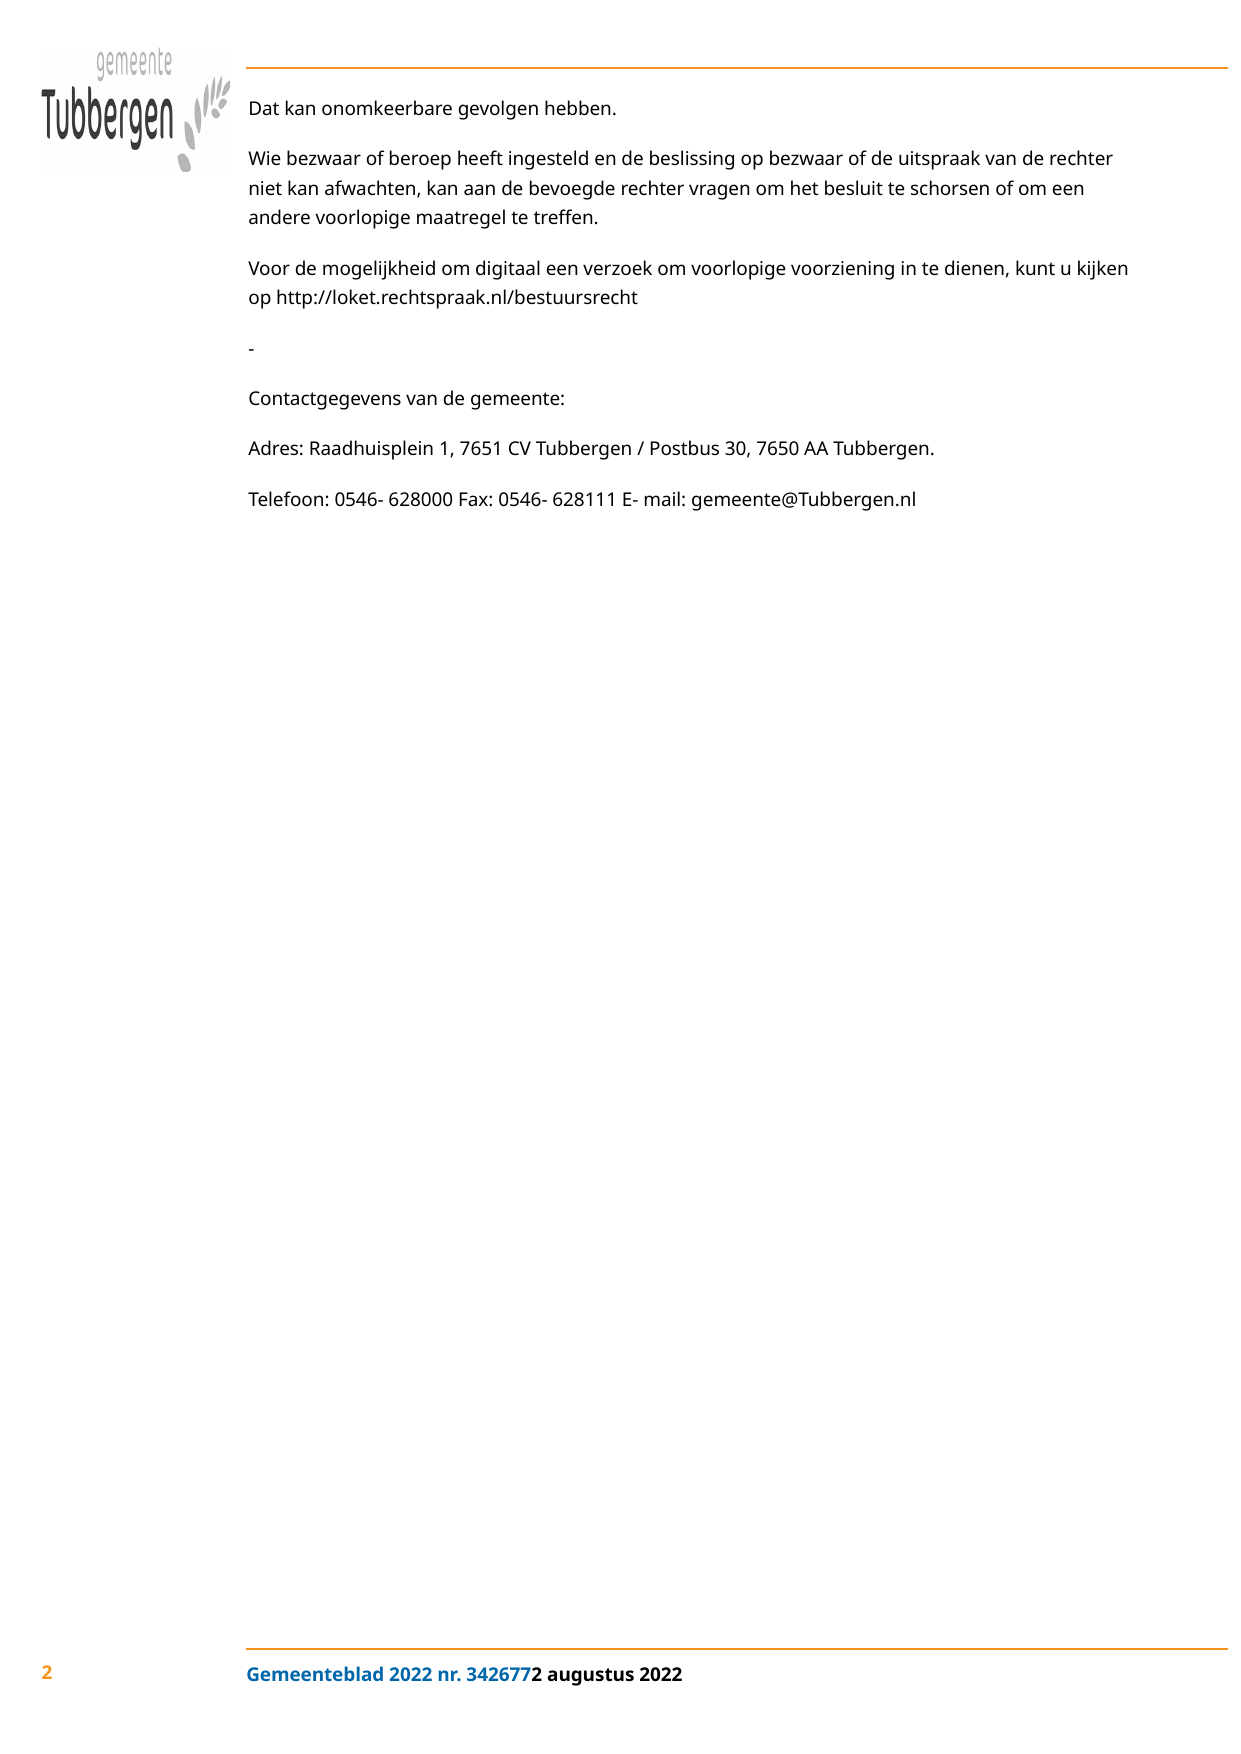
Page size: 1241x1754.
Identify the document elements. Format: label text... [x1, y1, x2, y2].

text Contactgegevens van de gemeente: [248, 385, 1152, 411]
text Adres: Raadhuisplein 1, 7651 CV Tubbergen / Postbus 30, 7650 AA Tubbergen. [248, 436, 1152, 461]
text Telefoon: 0546- 628000 Fax: 0546- 628111 E- mail: gemeente@Tubbergen.nl [248, 486, 1152, 512]
text Voor de mogelijkheid om digitaal een verzoek om voorlopige voorziening in te dienen, kunt u kijken op http://loket.rechtspraak.nl/bestuursrecht [248, 255, 1152, 310]
text - [248, 335, 1152, 361]
text Wie bezwaar of beroep heeft ingesteld en de beslissing op bezwaar of de uitspraak van de rechter niet kan afwachten, kan aan de bevoegde rechter vragen om het besluit te schorsen of om een andere voorlopige maatregel te treffen. [248, 145, 1152, 230]
picture [41, 47, 231, 172]
text Dat kan onomkeerbare gevolgen hebben. [248, 95, 1152, 121]
